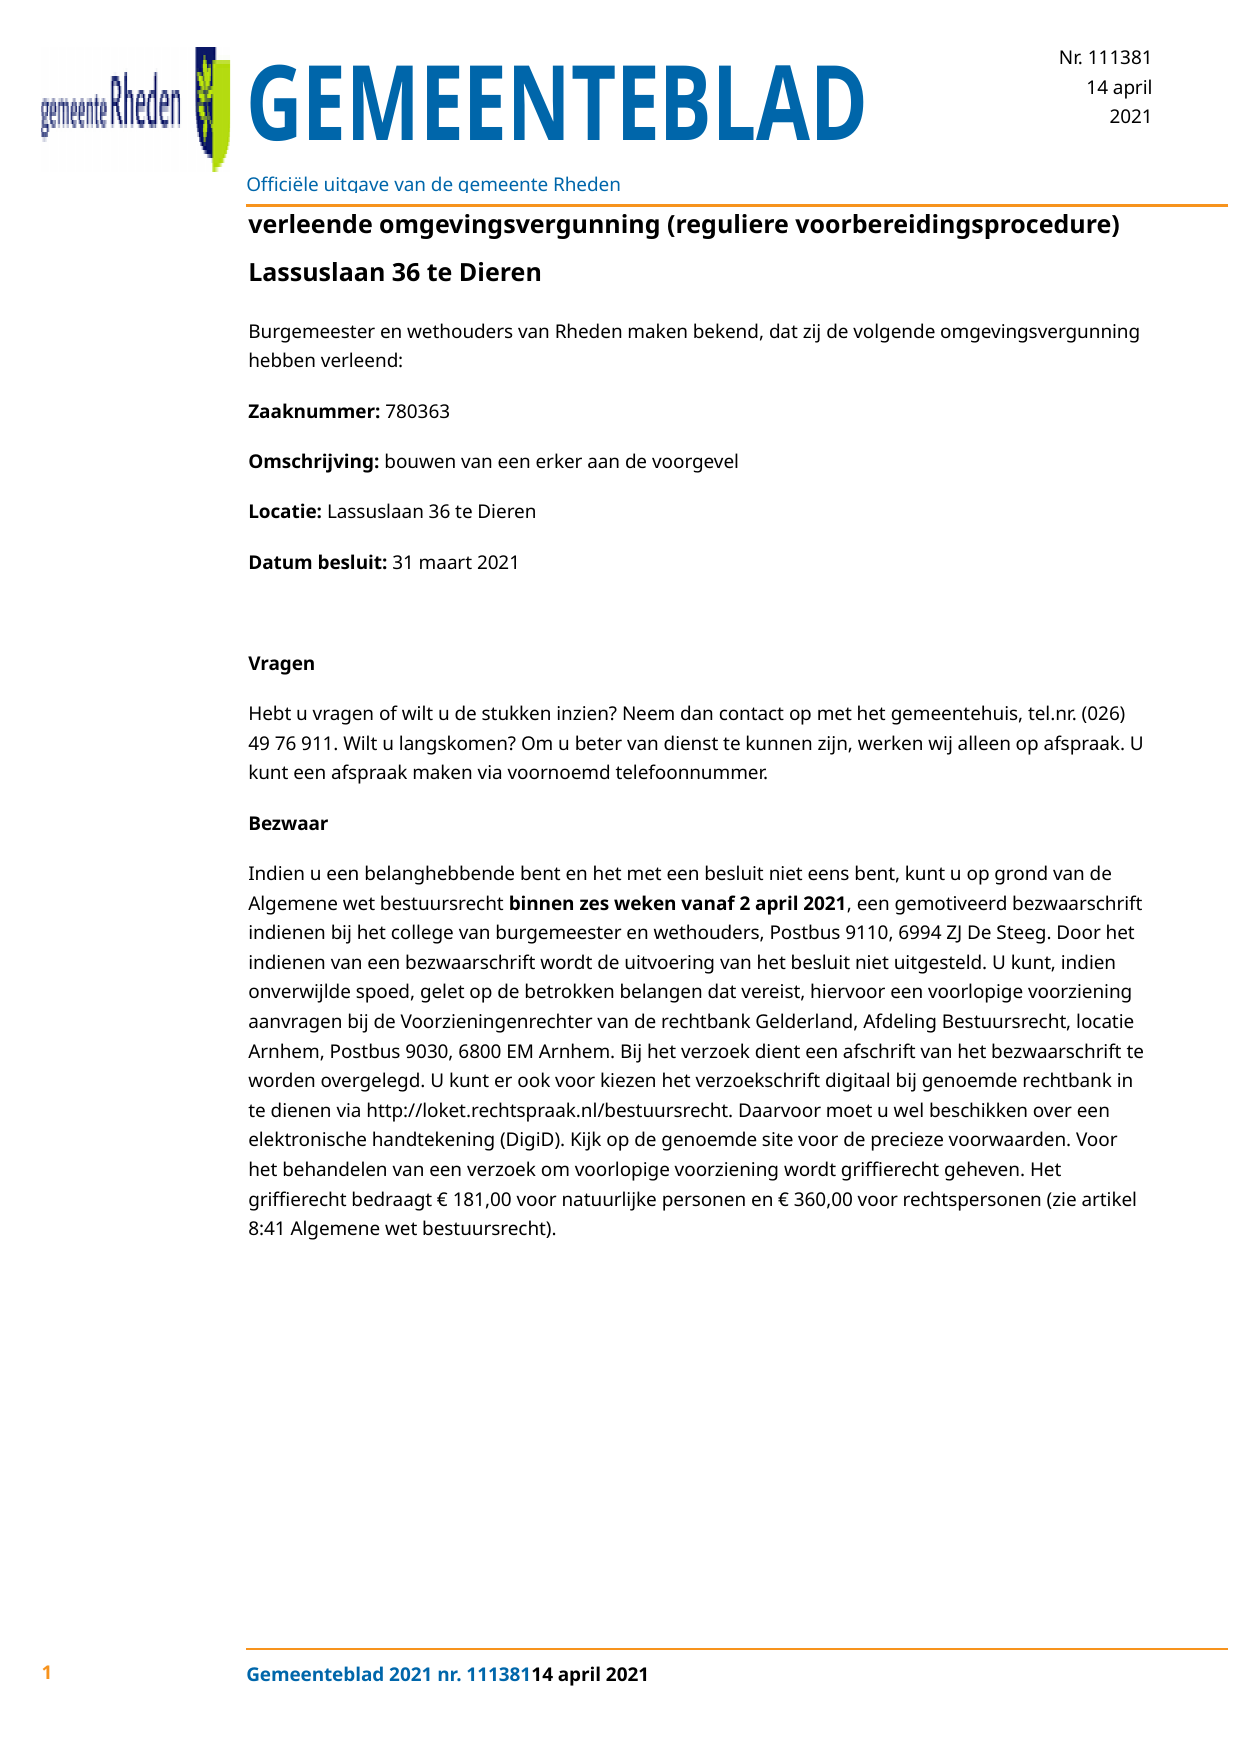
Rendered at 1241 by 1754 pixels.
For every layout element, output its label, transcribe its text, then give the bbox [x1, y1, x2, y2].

text Burgemeester en wethouders van Rheden maken bekend, dat zij de volgende omgevingsvergunning hebben verleend: [248, 318, 1152, 373]
text Datum besluit: 31 maart 2021 [248, 549, 1152, 575]
text Omschrijving: bouwen van een erker aan de voorgevel [248, 448, 1152, 474]
text verleende omgevingsvergunning (reguliere voorbereidingsprocedure) Lassuslaan 36 te Dieren [248, 207, 1152, 288]
text Vragen [248, 650, 1152, 676]
text Bezwaar [248, 810, 1152, 836]
text Zaaknummer: 780363 [248, 398, 1152, 424]
text Hebt u vragen of wilt u de stukken inzien? Neem dan contact op met het gemeentehuis, tel.nr. (026) 49 76 911. Wilt u langskomen? Om u beter van dienst te kunnen zijn, werken wij alleen op afspraak. U kunt een afspraak maken via voornoemd telefoonnummer. [248, 700, 1152, 785]
text Locatie: Lassuslaan 36 te Dieren [248, 499, 1152, 524]
picture [41, 47, 231, 172]
text Indien u een belanghebbende bent en het met een besluit niet eens bent, kunt u op grond van de Algemene wet bestuursrecht binnen zes weken vanaf 2 april 2021, een gemotiveerd bezwaarschrift indienen bij het college van burgemeester en wethouders, Postbus 9110, 6994 ZJ De Steeg. Door het indienen van een bezwaarschrift wordt de uitvoering van het besluit niet uitgesteld. U kunt, indien onverwijlde spoed, gelet op de betrokken belangen dat vereist, hiervoor een voorlopige voorziening aanvragen bij de Voorzieningenrechter van de rechtbank Gelderland, Afdeling Bestuursrecht, locatie Arnhem, Postbus 9030, 6800 EM Arnhem. Bij het verzoek dient een afschrift van het bezwaarschrift te worden overgelegd. U kunt er ook voor kiezen het verzoekschrift digitaal bij genoemde rechtbank in te dienen via http://loket.rechtspraak.nl/bestuursrecht. Daarvoor moet u wel beschikken over een elektronische handtekening (DigiD). Kijk op de genoemde site voor de precieze voorwaarden. Voor het behandelen van een verzoek om voorlopige voorziening wordt griffierecht geheven. Het griffierecht bedraagt € 181,00 voor natuurlijke personen en € 360,00 voor rechtspersonen (zie artikel 8:41 Algemene wet bestuursrecht). [248, 860, 1152, 1241]
